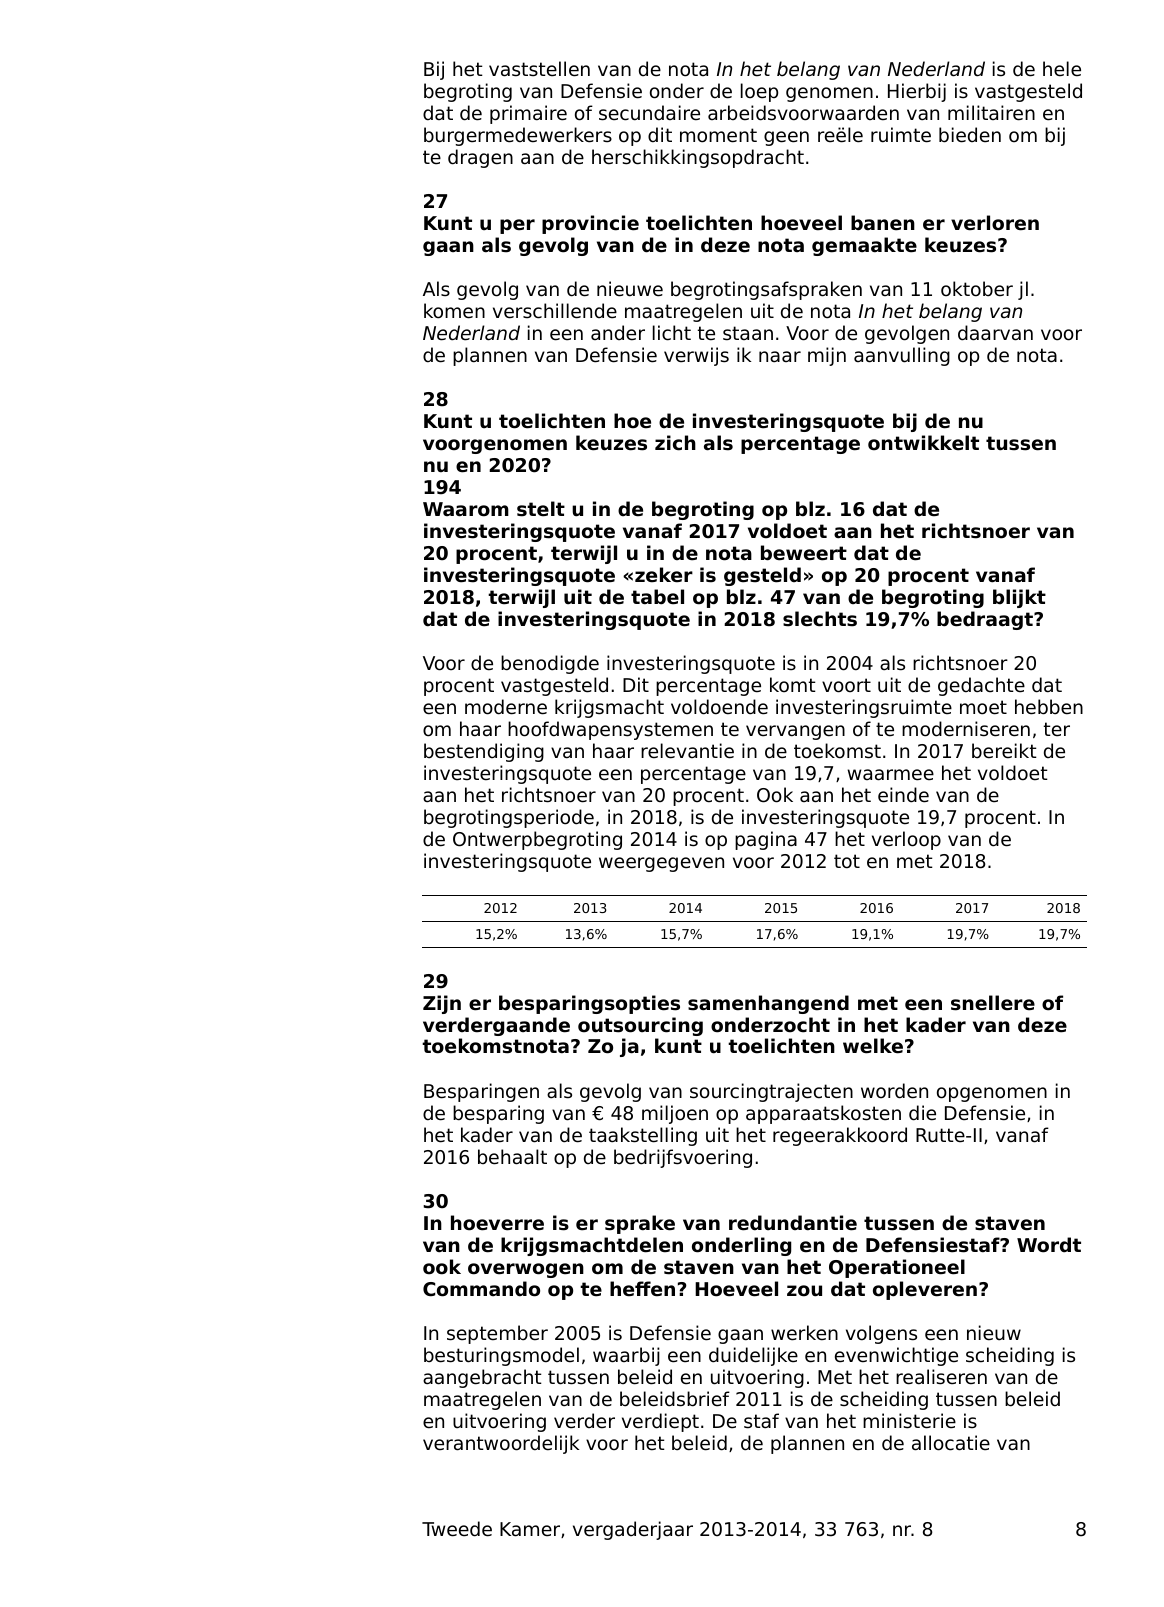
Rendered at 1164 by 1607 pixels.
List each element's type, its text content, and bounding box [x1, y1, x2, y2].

text In hoeverre is er sprake van redundantie tussen de staven van de krijgsmachtdelen onderling en de Defensiestaf? Wordt ook overwogen om de staven van het Operationeel Commando op te heffen? Hoeveel zou dat opleveren? [422, 1213, 1087, 1301]
table_header 2013 [518, 896, 613, 921]
text Voor de benodigde investeringsquote is in 2004 als richtsnoer 20 procent vastgesteld. Dit percentage komt voort uit de gedachte dat een moderne krijgsmacht voldoende investeringsruimte moet hebben om haar hoofdwapensystemen te vervangen of te moderniseren, ter bestendiging van haar relevantie in de toekomst. In 2017 bereikt de investeringsquote een percentage van 19,7, waarmee het voldoet aan het richtsnoer van 20 procent. Ook aan het einde van de begrotingsperiode, in 2018, is de investeringsquote 19,7 procent. In de Ontwerpbegroting 2014 is op pagina 47 het verloop van de investeringsquote weergegeven voor 2012 tot en met 2018. [422, 653, 1087, 873]
text Besparingen als gevolg van sourcingtrajecten worden opgenomen in de besparing van € 48 miljoen op apparaatskosten die Defensie, in het kader van de taakstelling uit het regeerakkoord Rutte-II, vanaf 2016 behaalt op de bedrijfsvoering. [422, 1081, 1087, 1168]
table_cell 19,1% [804, 922, 899, 947]
text 194 [422, 477, 1087, 499]
text Bij het vaststellen van de nota In het belang van Nederland is de hele begroting van Defensie onder de loep genomen. Hierbij is vastgesteld dat de primaire of secundaire arbeidsvoorwaarden van militairen en burgermedewerkers op dit moment geen reële ruimte bieden om bij te dragen aan de herschikkingsopdracht. [422, 59, 1087, 169]
table_header 2017 [900, 896, 995, 921]
text Kunt u per provincie toelichten hoeveel banen er verloren gaan als gevolg van de in deze nota gemaakte keuzes? [422, 213, 1087, 257]
text 27 [422, 191, 1087, 213]
table_header 2016 [804, 896, 899, 921]
table_header 2018 [995, 896, 1087, 921]
text Zijn er besparingsopties samenhangend met een snellere of verdergaande outsourcing onderzocht in het kader van deze toekomstnota? Zo ja, kunt u toelichten welke? [422, 992, 1087, 1058]
table_header 2015 [709, 896, 804, 921]
text 30 [422, 1191, 1087, 1213]
table_cell 15,7% [613, 922, 709, 947]
table_cell 13,6% [518, 922, 613, 947]
text 28 [422, 389, 1087, 411]
table_header 2012 [422, 896, 518, 921]
table_header 2014 [613, 896, 709, 921]
text In september 2005 is Defensie gaan werken volgens een nieuw besturingsmodel, waarbij een duidelijke en evenwichtige scheiding is aangebracht tussen beleid en uitvoering. Met het realiseren van de maatregelen van de beleidsbrief 2011 is de scheiding tussen beleid en uitvoering verder verdiept. De staf van het ministerie is verantwoordelijk voor het beleid, de plannen en de allocatie van [422, 1323, 1087, 1455]
text Waarom stelt u in de begroting op blz. 16 dat de investeringsquote vanaf 2017 voldoet aan het richtsnoer van 20 procent, terwijl u in de nota beweert dat de investeringsquote «zeker is gesteld» op 20 procent vanaf 2018, terwijl uit de tabel op blz. 47 van de begroting blijkt dat de investeringsquote in 2018 slechts 19,7% bedraagt? [422, 499, 1087, 631]
text Als gevolg van de nieuwe begrotingsafspraken van 11 oktober jl. komen verschillende maatregelen uit de nota In het belang van Nederland in een ander licht te staan. Voor de gevolgen daarvan voor de plannen van Defensie verwijs ik naar mijn aanvulling op de nota. [422, 279, 1087, 367]
table_cell 17,6% [709, 922, 804, 947]
table_cell 15,2% [422, 922, 518, 947]
table_cell 19,7% [995, 922, 1087, 947]
text Kunt u toelichten hoe de investeringsquote bij de nu voorgenomen keuzes zich als percentage ontwikkelt tussen nu en 2020? [422, 411, 1087, 477]
table_cell 19,7% [900, 922, 995, 947]
text 29 [422, 971, 1087, 992]
